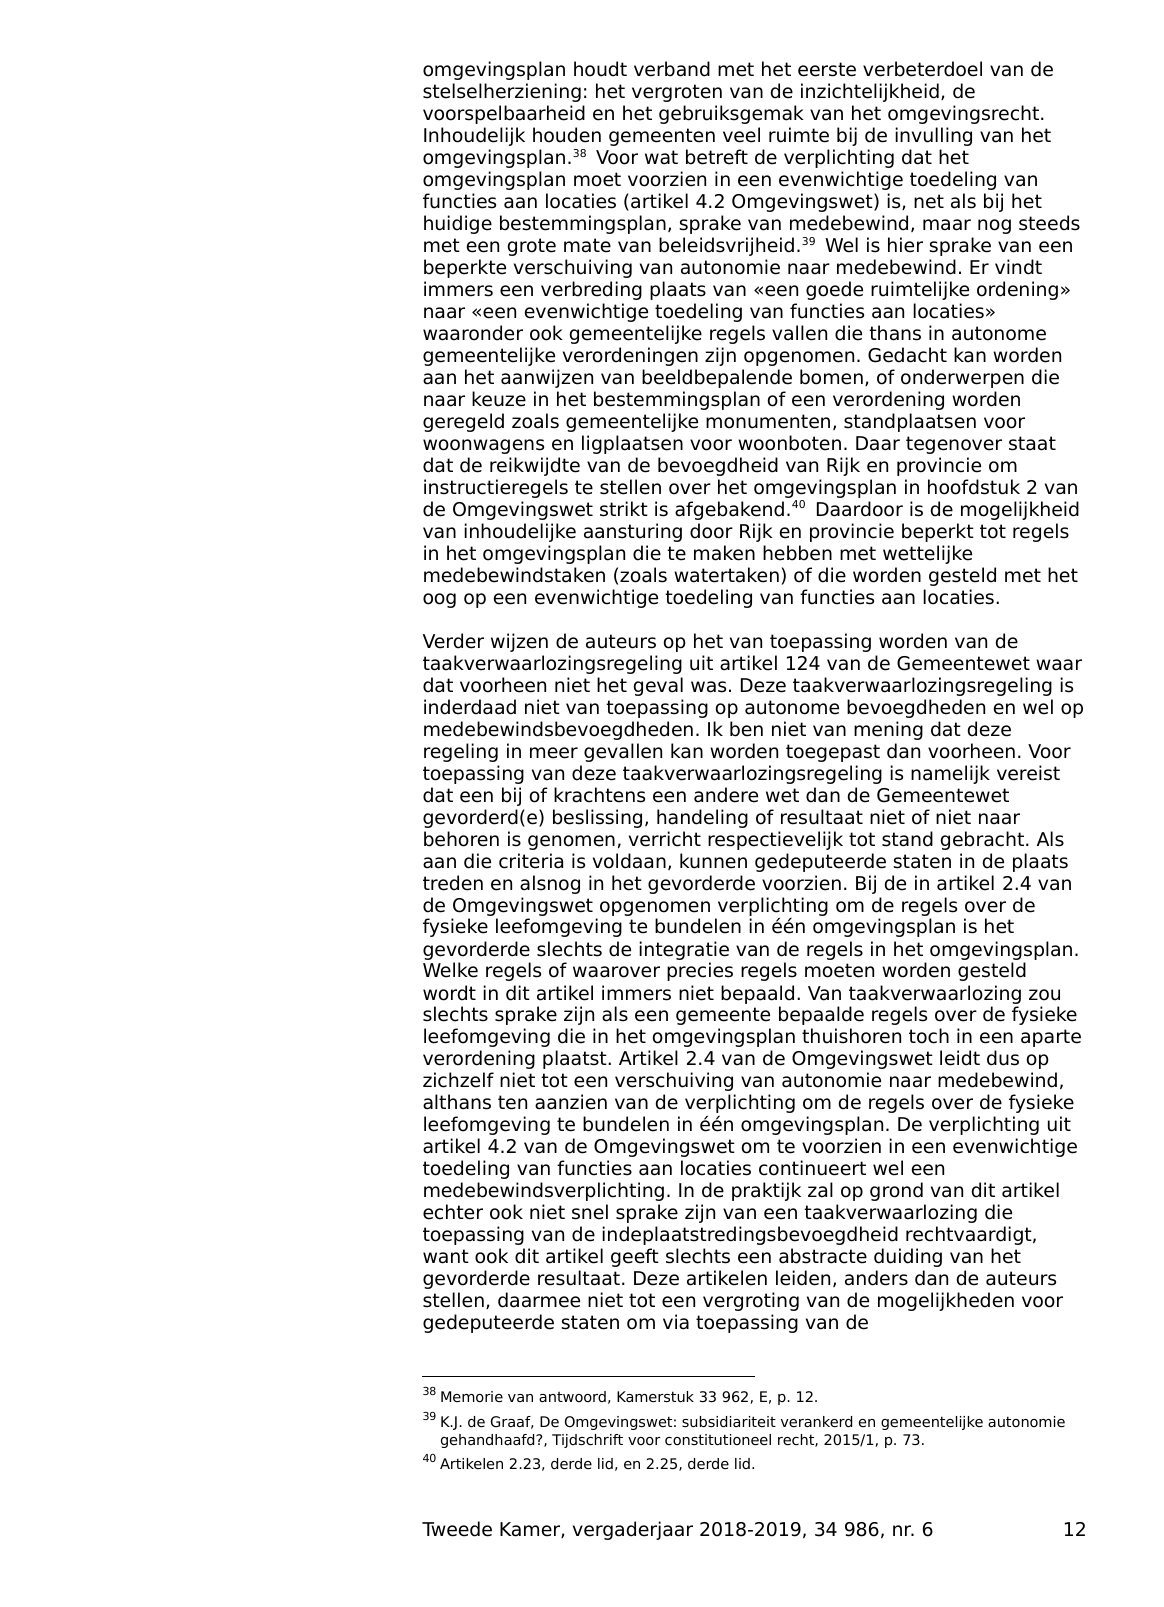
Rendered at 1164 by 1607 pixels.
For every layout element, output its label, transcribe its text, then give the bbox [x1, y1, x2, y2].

text Artikelen 2.23, derde lid, en 2.25, derde lid. [422, 1452, 1087, 1474]
text Memorie van antwoord, Kamerstuk 33 962, E, p. 12. [422, 1385, 1087, 1407]
text omgevingsplan houdt verband met het eerste verbeterdoel van de stelselherziening: het vergroten van de inzichtelijkheid, de voorspelbaarheid en het gebruiksgemak van het omgevingsrecht. Inhoudelijk houden gemeenten veel ruimte bij de invulling van het omgevingsplan. Voor wat betreft de verplichting dat het omgevingsplan moet voorzien in een evenwichtige toedeling van functies aan locaties (artikel 4.2 Omgevingswet) is, net als bij het huidige bestemmingsplan, sprake van medebewind, maar nog steeds met een grote mate van beleidsvrijheid. Wel is hier sprake van een beperkte verschuiving van autonomie naar medebewind. Er vindt immers een verbreding plaats van «een goede ruimtelijke ordening» naar «een evenwichtige toedeling van functies aan locaties» waaronder ook gemeentelijke regels vallen die thans in autonome gemeentelijke verordeningen zijn opgenomen. Gedacht kan worden aan het aanwijzen van beeldbepalende bomen, of onderwerpen die naar keuze in het bestemmingsplan of een verordening worden geregeld zoals gemeentelijke monumenten, standplaatsen voor woonwagens en ligplaatsen voor woonboten. Daar tegenover staat dat de reikwijdte van de bevoegdheid van Rijk en provincie om instructieregels te stellen over het omgevingsplan in hoofdstuk 2 van de Omgevingswet strikt is afgebakend. Daardoor is de mogelijkheid van inhoudelijke aansturing door Rijk en provincie beperkt tot regels in het omgevingsplan die te maken hebben met wettelijke medebewindstaken (zoals watertaken) of die worden gesteld met het oog op een evenwichtige toedeling van functies aan locaties. [422, 59, 1087, 608]
text Verder wijzen de auteurs op het van toepassing worden van de taakverwaarlozingsregeling uit artikel 124 van de Gemeentewet waar dat voorheen niet het geval was. Deze taakverwaarlozingsregeling is inderdaad niet van toepassing op autonome bevoegdheden en wel op medebewindsbevoegdheden. Ik ben niet van mening dat deze regeling in meer gevallen kan worden toegepast dan voorheen. Voor toepassing van deze taakverwaarlozingsregeling is namelijk vereist dat een bij of krachtens een andere wet dan de Gemeentewet gevorderd(e) beslissing, handeling of resultaat niet of niet naar behoren is genomen, verricht respectievelijk tot stand gebracht. Als aan die criteria is voldaan, kunnen gedeputeerde staten in de plaats treden en alsnog in het gevorderde voorzien. Bij de in artikel 2.4 van de Omgevingswet opgenomen verplichting om de regels over de fysieke leefomgeving te bundelen in één omgevingsplan is het gevorderde slechts de integratie van de regels in het omgevingsplan. Welke regels of waarover precies regels moeten worden gesteld wordt in dit artikel immers niet bepaald. Van taakverwaarlozing zou slechts sprake zijn als een gemeente bepaalde regels over de fysieke leefomgeving die in het omgevingsplan thuishoren toch in een aparte verordening plaatst. Artikel 2.4 van de Omgevingswet leidt dus op zichzelf niet tot een verschuiving van autonomie naar medebewind, althans ten aanzien van de verplichting om de regels over de fysieke leefomgeving te bundelen in één omgevingsplan. De verplichting uit artikel 4.2 van de Omgevingswet om te voorzien in een evenwichtige toedeling van functies aan locaties continueert wel een medebewindsverplichting. In de praktijk zal op grond van dit artikel echter ook niet snel sprake zijn van een taakverwaarlozing die toepassing van de indeplaatstredingsbevoegdheid rechtvaardigt, want ook dit artikel geeft slechts een abstracte duiding van het gevorderde resultaat. Deze artikelen leiden, anders dan de auteurs stellen, daarmee niet tot een vergroting van de mogelijkheden voor gedeputeerde staten om via toepassing van de [422, 631, 1087, 1334]
text K.J. de Graaf, De Omgevingswet: subsidiariteit verankerd en gemeentelijke autonomie gehandhaafd?, Tijdschrift voor constitutioneel recht, 2015/1, p. 73. [422, 1410, 1087, 1449]
